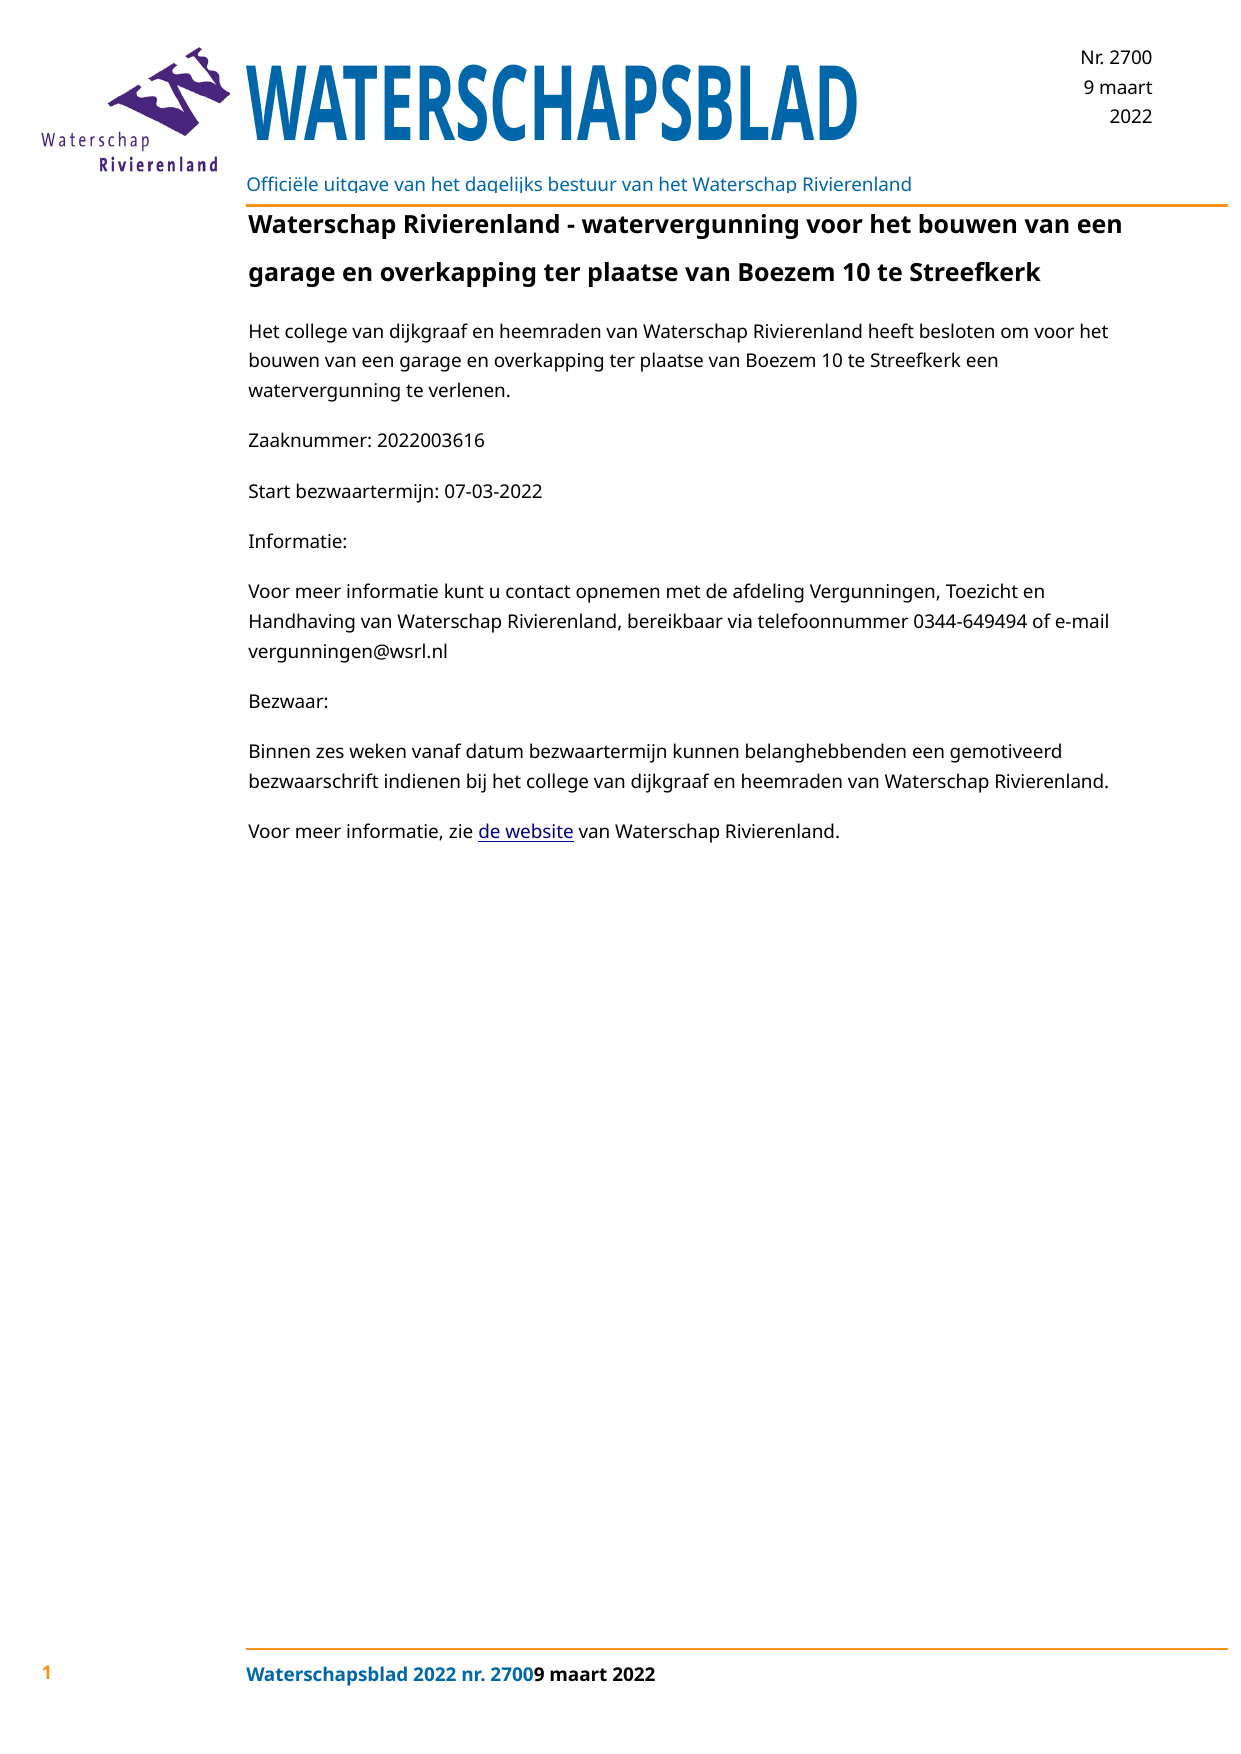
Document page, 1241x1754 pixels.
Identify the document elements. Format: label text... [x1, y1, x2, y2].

text Zaaknummer: 2022003616 [248, 427, 1152, 453]
text Voor meer informatie, zie de website van Waterschap Rivierenland. [248, 819, 1152, 844]
text Start bezwaartermijn: 07-03-2022 [248, 478, 1152, 504]
text Het college van dijkgraaf en heemraden van Waterschap Rivierenland heeft besloten om voor het bouwen van een garage en overkapping ter plaatse van Boezem 10 te Streefkerk een watervergunning te verlenen. [248, 318, 1152, 403]
text Voor meer informatie kunt u contact opnemen met de afdeling Vergunningen, Toezicht en Handhaving van Waterschap Rivierenland, bereikbaar via telefoonnummer 0344-649494 of e-mail vergunningen@wsrl.nl [248, 579, 1152, 664]
text Bezwaar: [248, 688, 1152, 714]
text Waterschap Rivierenland - watervergunning voor het bouwen van een garage en overkapping ter plaatse van Boezem 10 te Streefkerk [248, 207, 1152, 288]
text Informatie: [248, 528, 1152, 554]
picture [41, 47, 231, 172]
text Binnen zes weken vanaf datum bezwaartermijn kunnen belanghebbenden een gemotiveerd bezwaarschrift indienen bij het college van dijkgraaf en heemraden van Waterschap Rivierenland. [248, 739, 1152, 794]
